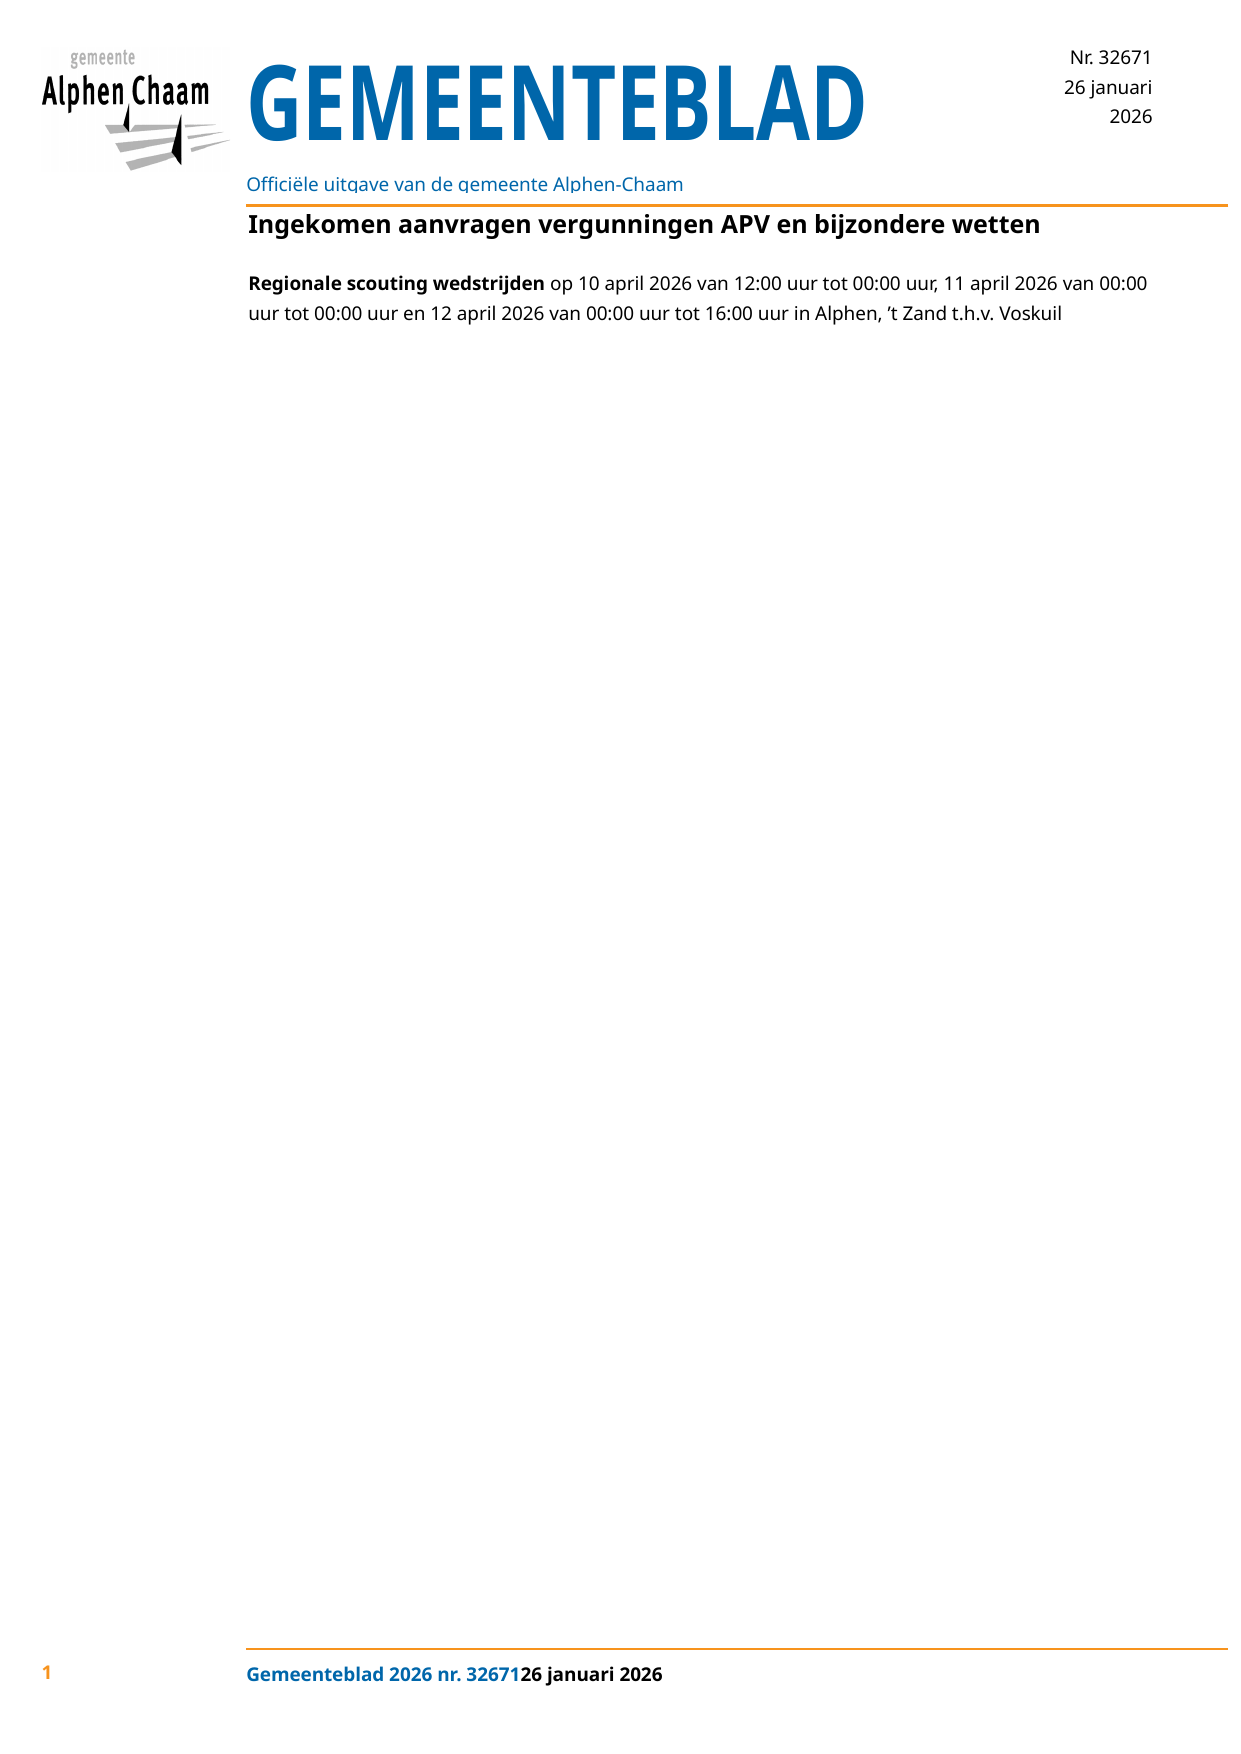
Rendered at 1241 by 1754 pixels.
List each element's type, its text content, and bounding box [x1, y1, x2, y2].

picture [41, 47, 231, 172]
text Ingekomen aanvragen vergunningen APV en bijzondere wetten [248, 207, 1152, 241]
text Regionale scouting wedstrijden op 10 april 2026 van 12:00 uur tot 00:00 uur, 11 april 2026 van 00:00 uur tot 00:00 uur en 12 april 2026 van 00:00 uur tot 16:00 uur in Alphen, ’t Zand t.h.v. Voskuil [248, 270, 1152, 326]
